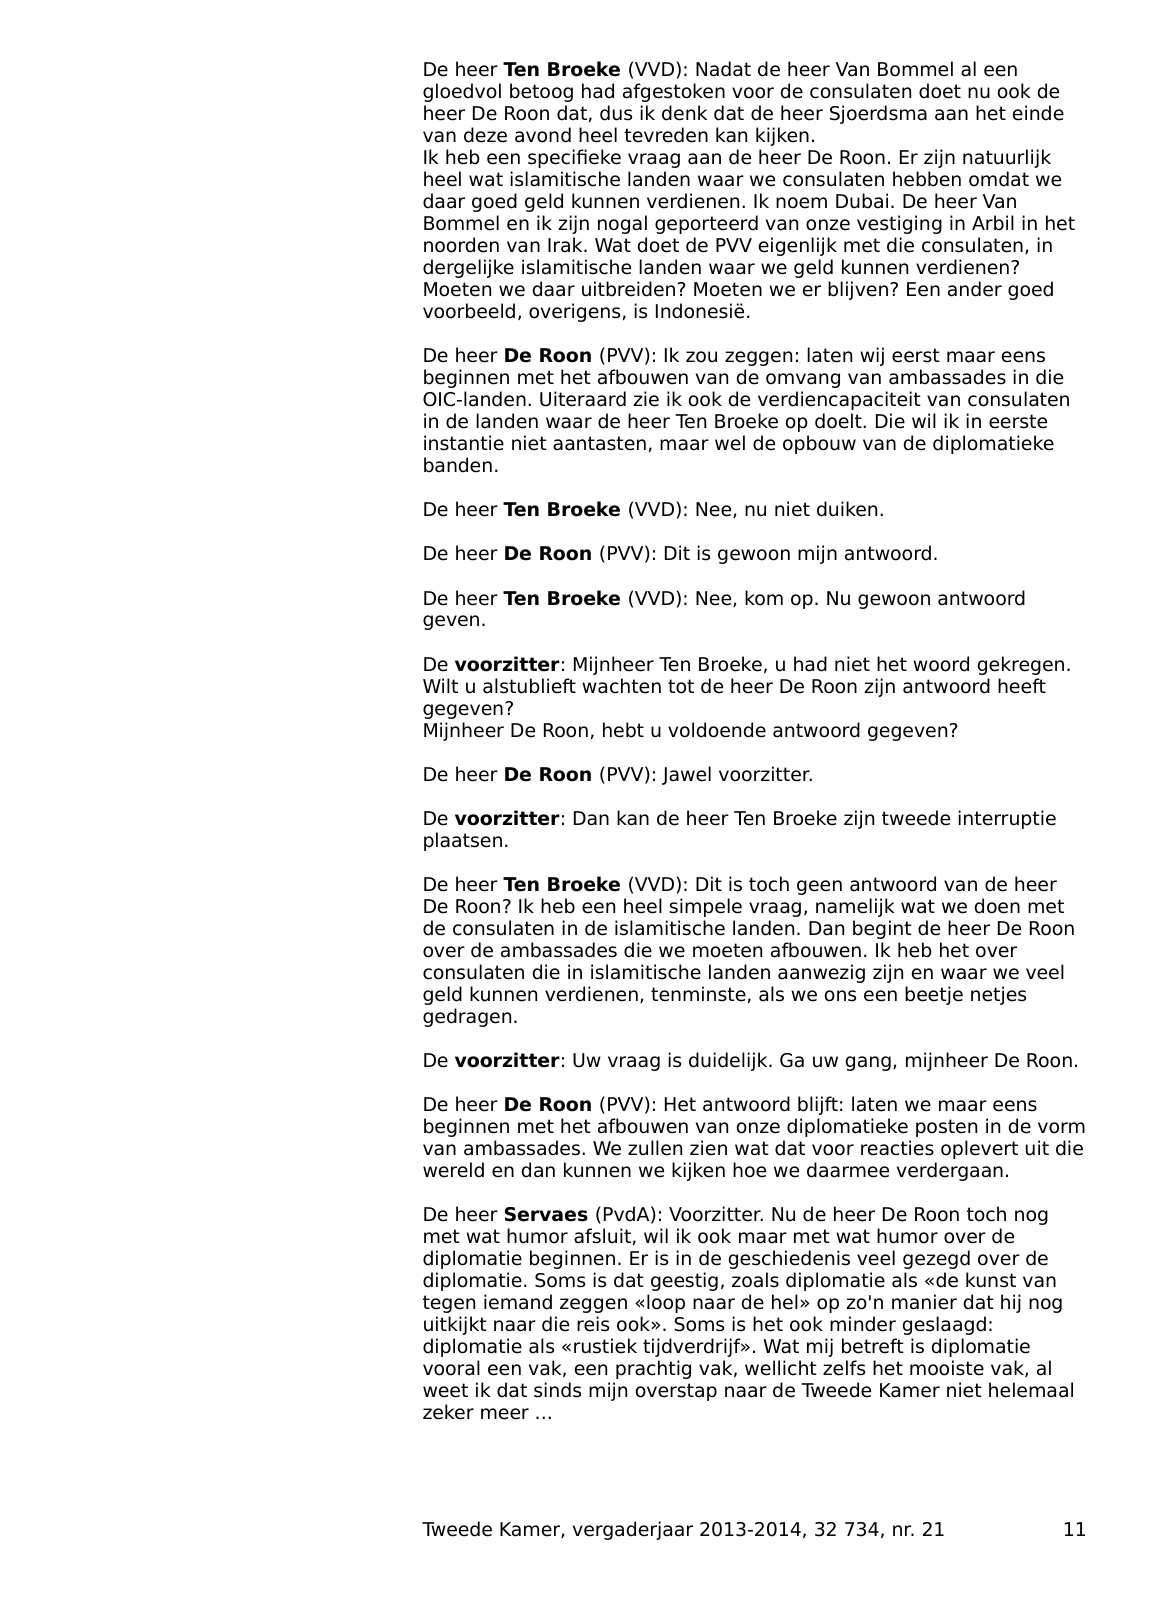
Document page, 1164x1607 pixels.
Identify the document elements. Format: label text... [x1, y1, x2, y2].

text De heer De Roon (PVV): Jawel voorzitter. [422, 764, 1087, 786]
text De heer Ten Broeke (VVD): Dit is toch geen antwoord van de heer De Roon? Ik heb een heel simpele vraag, namelijk wat we doen met de consulaten in de islamitische landen. Dan begint de heer De Roon over de ambassades die we moeten afbouwen. Ik heb het over consulaten die in islamitische landen aanwezig zijn en waar we veel geld kunnen verdienen, tenminste, als we ons een beetje netjes gedragen. [422, 874, 1087, 1028]
text De heer Servaes (PvdA): Voorzitter. Nu de heer De Roon toch nog met wat humor afsluit, wil ik ook maar met wat humor over de diplomatie beginnen. Er is in de geschiedenis veel gezegd over de diplomatie. Soms is dat geestig, zoals diplomatie als «de kunst van tegen iemand zeggen «loop naar de hel» op zo'n manier dat hij nog uitkijkt naar die reis ook». Soms is het ook minder geslaagd: diplomatie als «rustiek tijdverdrijf». Wat mij betreft is diplomatie vooral een vak, een prachtig vak, wellicht zelfs het mooiste vak, al weet ik dat sinds mijn overstap naar de Tweede Kamer niet helemaal zeker meer ... [422, 1204, 1087, 1424]
text Mijnheer De Roon, hebt u voldoende antwoord gegeven? [422, 719, 1087, 741]
text De heer De Roon (PVV): Dit is gewoon mijn antwoord. [422, 543, 1087, 565]
text De voorzitter: Dan kan de heer Ten Broeke zijn tweede interruptie plaatsen. [422, 808, 1087, 852]
text De heer De Roon (PVV): Ik zou zeggen: laten wij eerst maar eens beginnen met het afbouwen van de omvang van ambassades in die OIC-landen. Uiteraard zie ik ook de verdiencapaciteit van consulaten in de landen waar de heer Ten Broeke op doelt. Die wil ik in eerste instantie niet aantasten, maar wel de opbouw van de diplomatieke banden. [422, 345, 1087, 477]
text De voorzitter: Mijnheer Ten Broeke, u had niet het woord gekregen. Wilt u alstublieft wachten tot de heer De Roon zijn antwoord heeft gegeven? [422, 653, 1087, 719]
text De voorzitter: Uw vraag is duidelijk. Ga uw gang, mijnheer De Roon. [422, 1050, 1087, 1072]
text De heer Ten Broeke (VVD): Nee, nu niet duiken. [422, 499, 1087, 521]
text De heer Ten Broeke (VVD): Nee, kom op. Nu gewoon antwoord geven. [422, 587, 1087, 631]
text Ik heb een specifieke vraag aan de heer De Roon. Er zijn natuurlijk heel wat islamitische landen waar we consulaten hebben omdat we daar goed geld kunnen verdienen. Ik noem Dubai. De heer Van Bommel en ik zijn nogal geporteerd van onze vestiging in Arbil in het noorden van Irak. Wat doet de PVV eigenlijk met die consulaten, in dergelijke islamitische landen waar we geld kunnen verdienen? Moeten we daar uitbreiden? Moeten we er blijven? Een ander goed voorbeeld, overigens, is Indonesië. [422, 147, 1087, 323]
text De heer De Roon (PVV): Het antwoord blijft: laten we maar eens beginnen met het afbouwen van onze diplomatieke posten in de vorm van ambassades. We zullen zien wat dat voor reacties oplevert uit die wereld en dan kunnen we kijken hoe we daarmee verdergaan. [422, 1094, 1087, 1182]
text De heer Ten Broeke (VVD): Nadat de heer Van Bommel al een gloedvol betoog had afgestoken voor de consulaten doet nu ook de heer De Roon dat, dus ik denk dat de heer Sjoerdsma aan het einde van deze avond heel tevreden kan kijken. [422, 59, 1087, 147]
